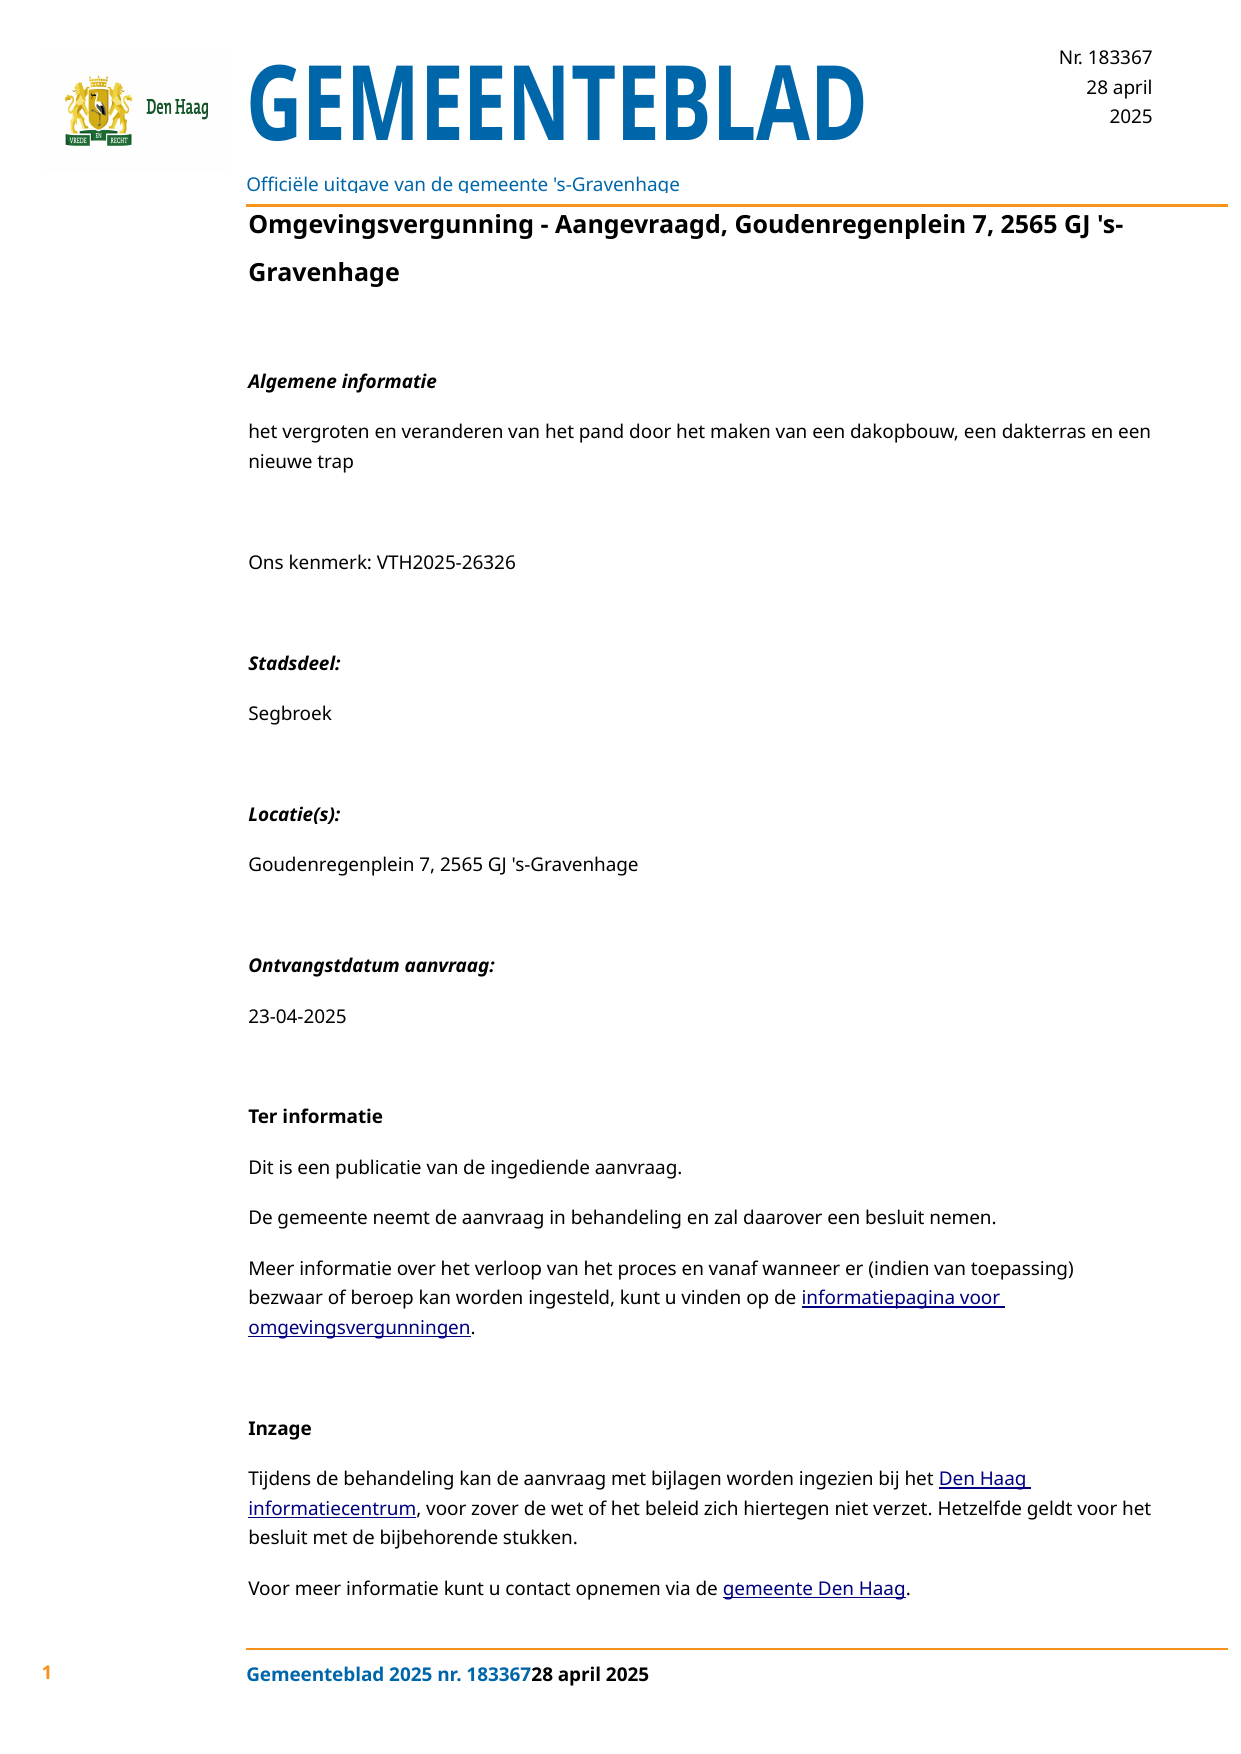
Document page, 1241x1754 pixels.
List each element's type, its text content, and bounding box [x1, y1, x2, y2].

picture [41, 47, 231, 172]
text Tijdens de behandeling kan de aanvraag met bijlagen worden ingezien bij het Den Haag informatiecentrum, voor zover de wet of het beleid zich hiertegen niet verzet. Hetzelfde geldt voor het besluit met de bijbehorende stukken. [248, 1465, 1152, 1550]
text Omgevingsvergunning - Aangevraagd, Goudenregenplein 7, 2565 GJ 's-Gravenhage [248, 207, 1152, 288]
text Goudenregenplein 7, 2565 GJ 's-Gravenhage [248, 852, 1152, 877]
text het vergroten en veranderen van het pand door het maken van een dakopbouw, een dakterras en een nieuwe trap [248, 419, 1152, 474]
text Ons kenmerk: VTH2025-26326 [248, 549, 1152, 575]
text Algemene informatie [248, 368, 1152, 394]
text Meer informatie over het verloop van het proces en vanaf wanneer er (indien van toepassing) bezwaar of beroep kan worden ingesteld, kunt u vinden op de informatiepagina voor omgevingsvergunningen. [248, 1255, 1152, 1340]
text Ontvangstdatum aanvraag: [248, 952, 1152, 978]
text Ter informatie [248, 1104, 1152, 1129]
text 23-04-2025 [248, 1003, 1152, 1029]
text Dit is een publicatie van de ingediende aanvraag. [248, 1154, 1152, 1180]
text Locatie(s): [248, 801, 1152, 827]
text Segbroek [248, 700, 1152, 726]
text Voor meer informatie kunt u contact opnemen via de gemeente Den Haag. [248, 1575, 1152, 1601]
text Stadsdeel: [248, 650, 1152, 676]
text Inzage [248, 1415, 1152, 1441]
text De gemeente neemt de aanvraag in behandeling en zal daarover een besluit nemen. [248, 1204, 1152, 1230]
